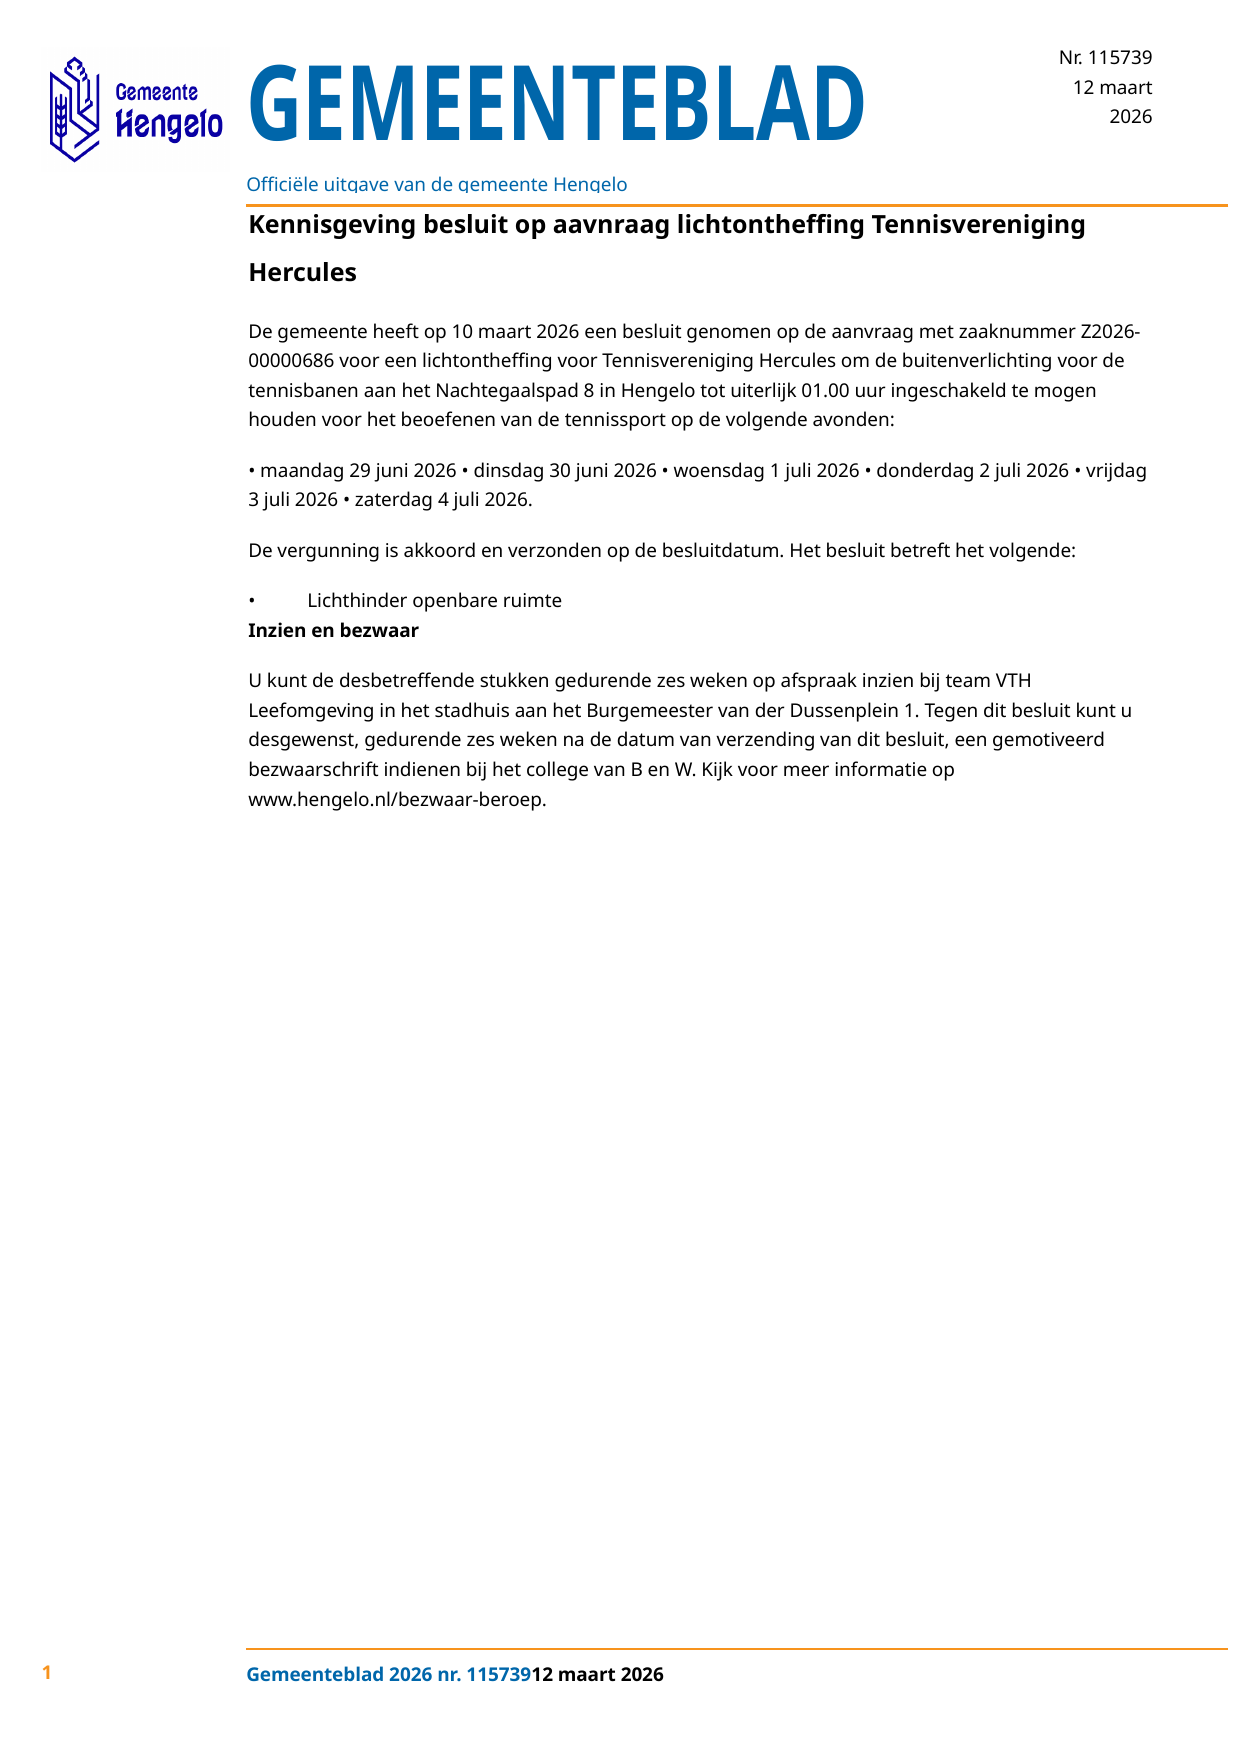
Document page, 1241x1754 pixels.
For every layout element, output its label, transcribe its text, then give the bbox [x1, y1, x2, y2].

list Lichthinder openbare ruimte [248, 587, 1152, 613]
text • maandag 29 juni 2026 • dinsdag 30 juni 2026 • woensdag 1 juli 2026 • donderdag 2 juli 2026 • vrijdag 3 juli 2026 • zaterdag 4 juli 2026. [248, 457, 1152, 512]
text De gemeente heeft op 10 maart 2026 een besluit genomen op de aanvraag met zaaknummer Z2026-00000686 voor een lichtontheffing voor Tennisvereniging Hercules om de buitenverlichting voor de tennisbanen aan het Nachtegaalspad 8 in Hengelo tot uiterlijk 01.00 uur ingeschakeld te mogen houden voor het beoefenen van de tennissport op de volgende avonden: [248, 318, 1152, 432]
picture [41, 47, 231, 172]
text Inzien en bezwaar [248, 617, 1152, 643]
text U kunt de desbetreffende stukken gedurende zes weken op afspraak inzien bij team VTH Leefomgeving in het stadhuis aan het Burgemeester van der Dussenplein 1. Tegen dit besluit kunt u desgewenst, gedurende zes weken na de datum van verzending van dit besluit, een gemotiveerd bezwaarschrift indienen bij het college van B en W. Kijk voor meer informatie op www.hengelo.nl/bezwaar-beroep. [248, 667, 1152, 812]
text De vergunning is akkoord en verzonden op de besluitdatum. Het besluit betreft het volgende: [248, 537, 1152, 563]
text Kennisgeving besluit op aavnraag lichtontheffing Tennisvereniging Hercules [248, 207, 1152, 288]
